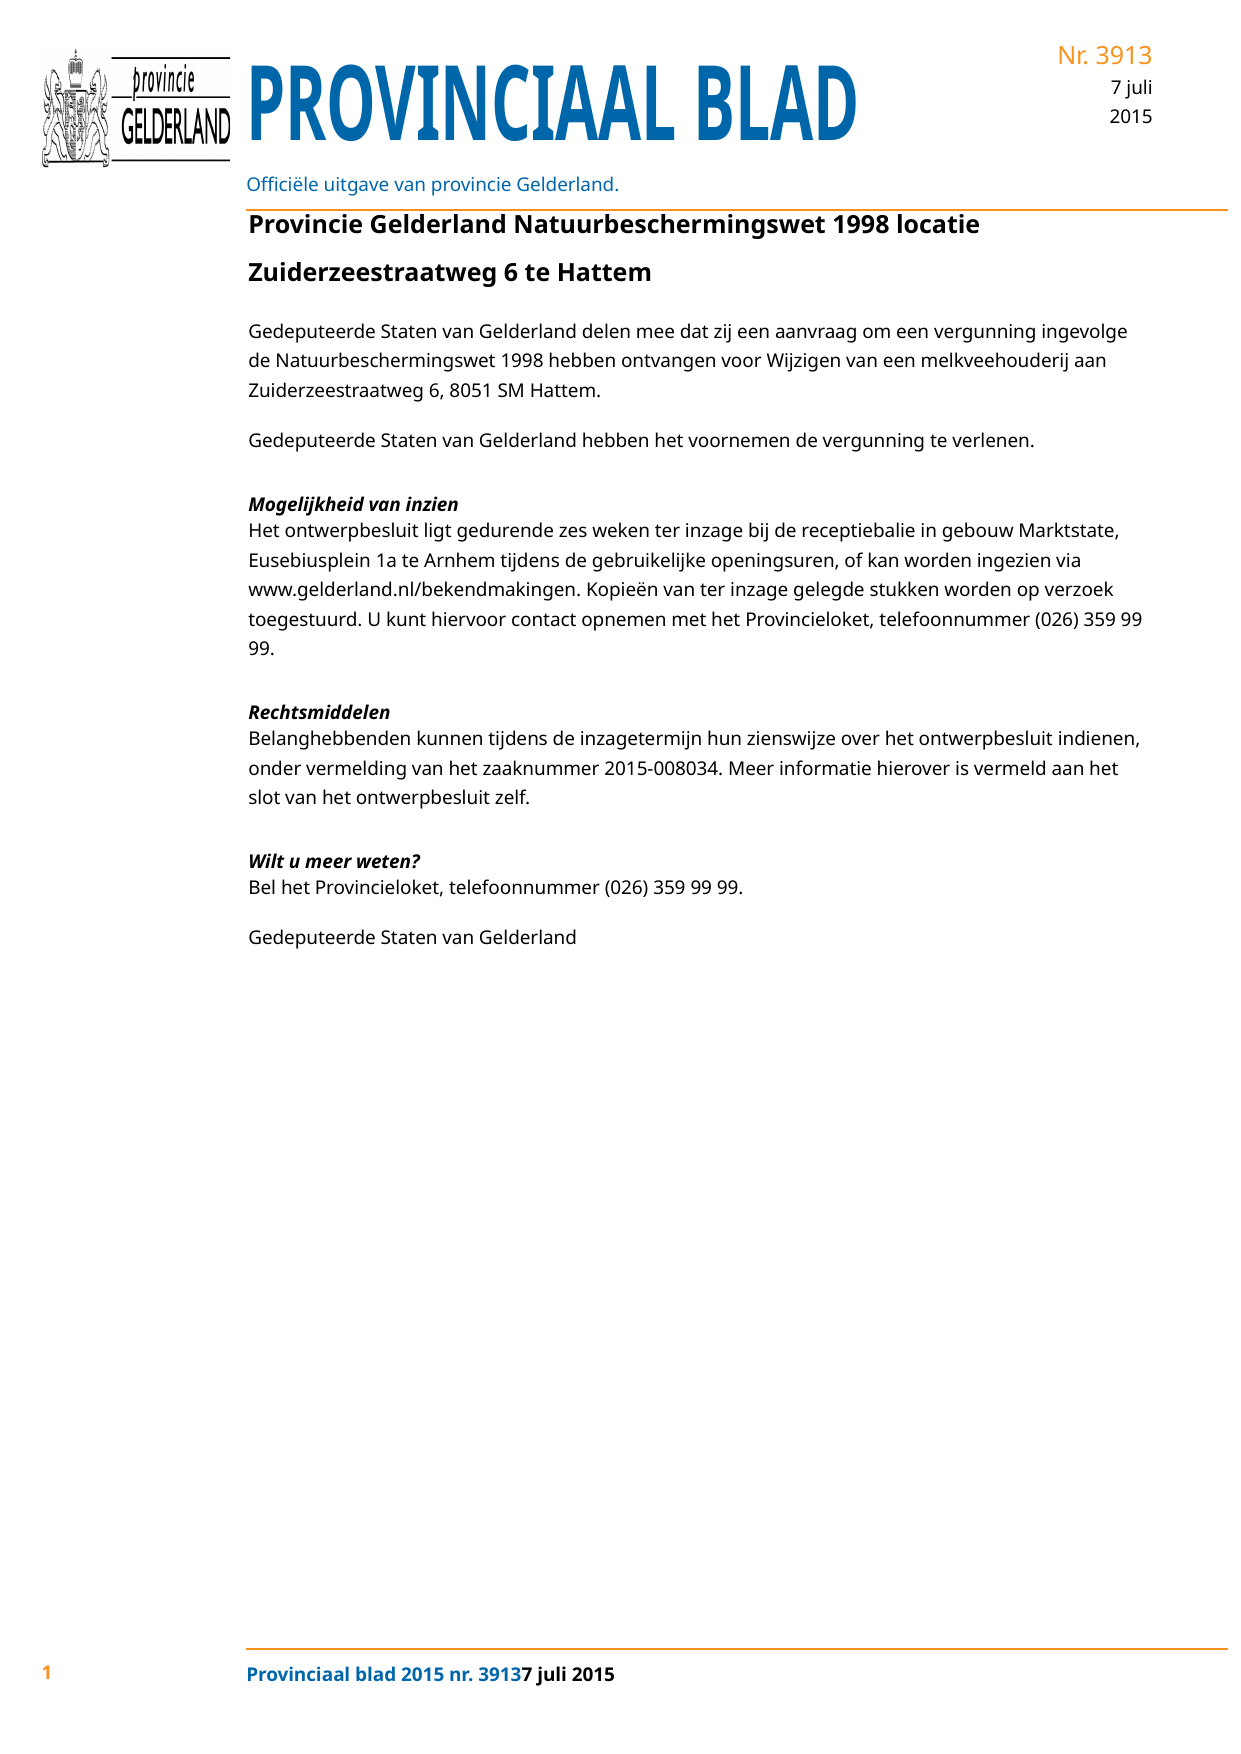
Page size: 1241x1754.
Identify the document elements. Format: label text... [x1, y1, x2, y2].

picture [41, 47, 231, 172]
text Wilt u meer weten? [248, 848, 1152, 874]
text Mogelijkheid van inzien [248, 491, 1152, 517]
text Gedeputeerde Staten van Gelderland hebben het voornemen de vergunning te verlenen. [248, 427, 1152, 453]
text Rechtsmiddelen [248, 699, 1152, 725]
text Provincie Gelderland Natuurbeschermingswet 1998 locatie Zuiderzeestraatweg 6 te Hattem [248, 211, 1152, 288]
text Gedeputeerde Staten van Gelderland [248, 924, 1152, 950]
text Bel het Provincieloket, telefoonnummer (026) 359 99 99. [248, 874, 1152, 900]
text Het ontwerpbesluit ligt gedurende zes weken ter inzage bij de receptiebalie in gebouw Marktstate, Eusebiusplein 1a te Arnhem tijdens de gebruikelijke openingsuren, of kan worden ingezien via www.gelderland.nl/bekendmakingen. Kopieën van ter inzage gelegde stukken worden op verzoek toegestuurd. U kunt hiervoor contact opnemen met het Provincieloket, telefoonnummer (026) 359 99 99. [248, 517, 1152, 661]
text Belanghebbenden kunnen tijdens de inzagetermijn hun zienswijze over het ontwerpbesluit indienen, onder vermelding van het zaaknummer 2015-008034. Meer informatie hierover is vermeld aan het slot van het ontwerpbesluit zelf. [248, 725, 1152, 810]
text Gedeputeerde Staten van Gelderland delen mee dat zij een aanvraag om een vergunning ingevolge de Natuurbeschermingswet 1998 hebben ontvangen voor Wijzigen van een melkveehouderij aan Zuiderzeestraatweg 6, 8051 SM Hattem. [248, 318, 1152, 403]
